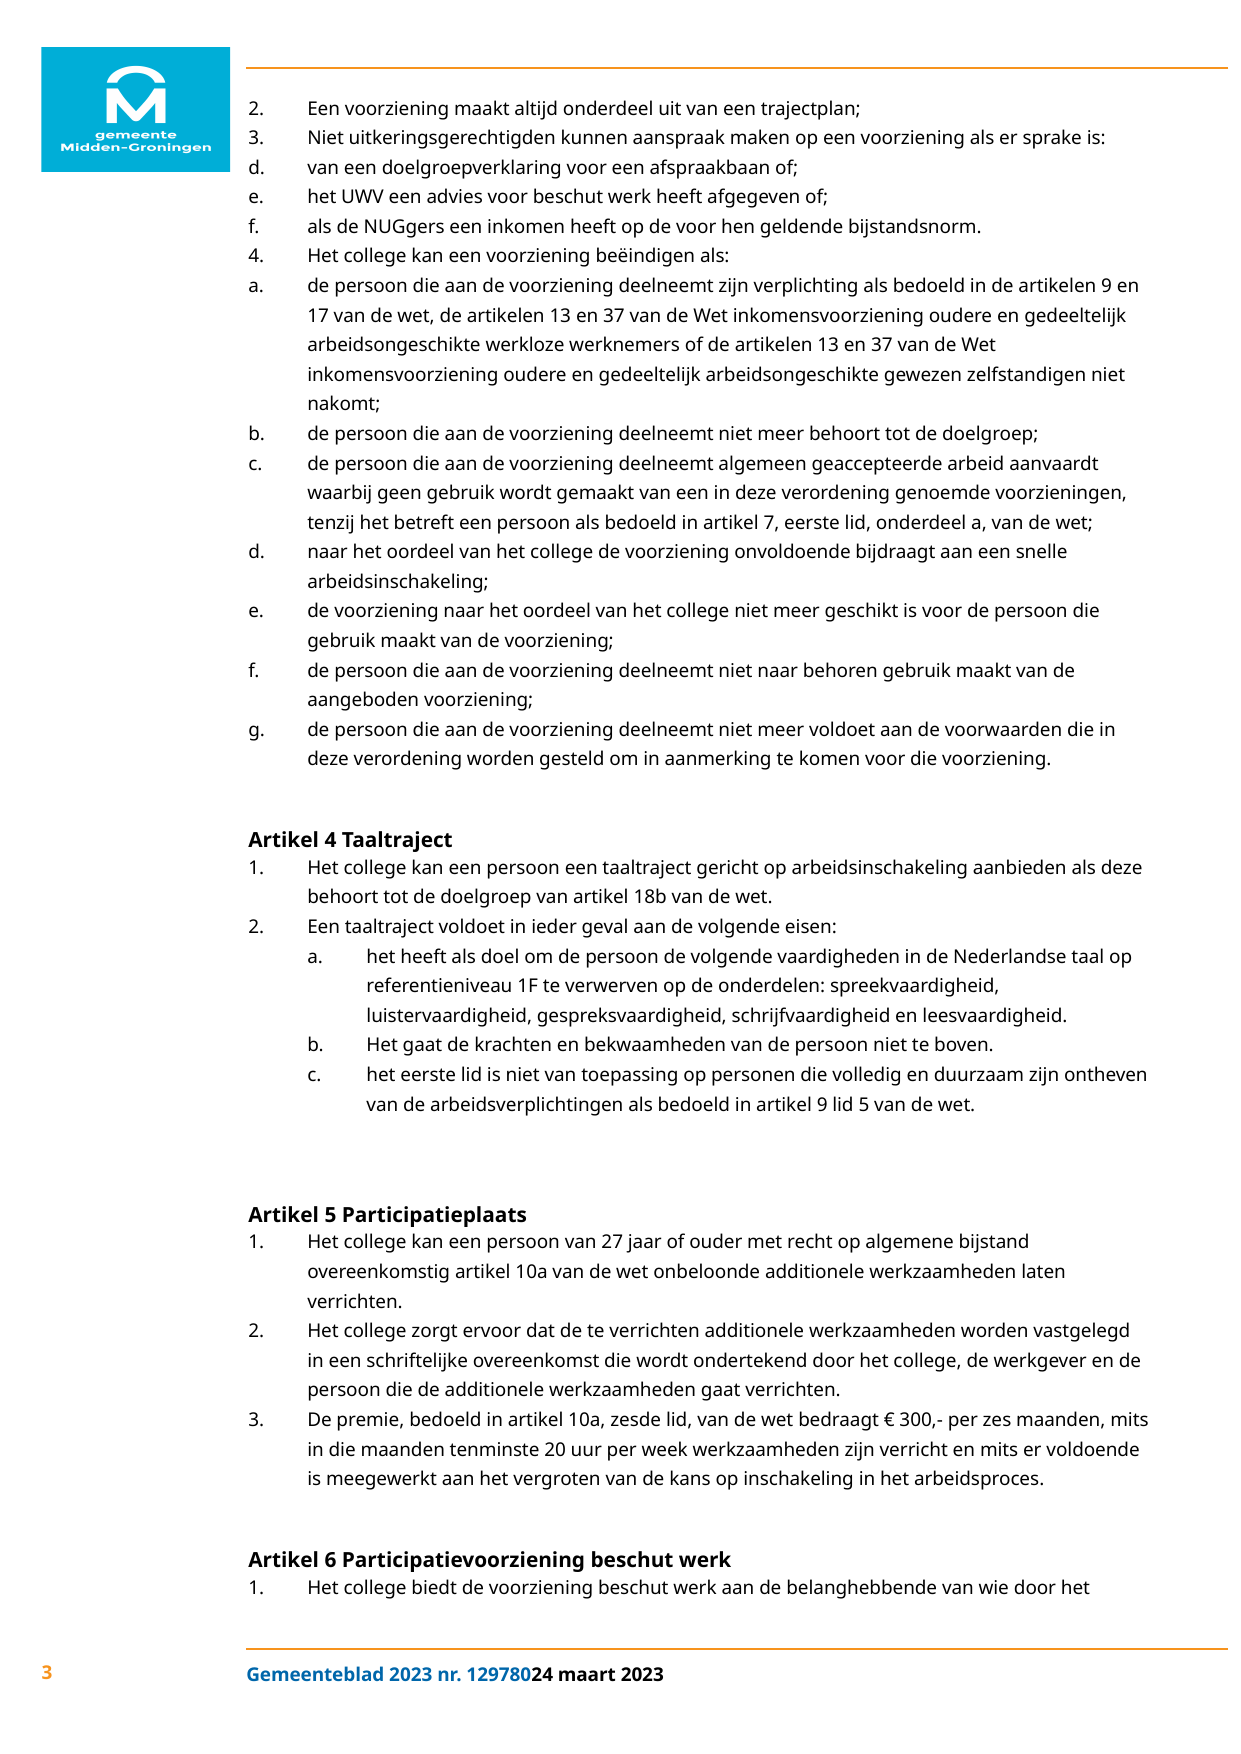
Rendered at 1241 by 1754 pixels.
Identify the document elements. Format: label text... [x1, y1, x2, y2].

list Het college kan een voorziening beëindigen als: [248, 243, 1152, 268]
text Artikel 4 Taaltraject [248, 826, 1152, 854]
text Artikel 5 Participatieplaats [248, 1200, 1152, 1229]
list de persoon die aan de voorziening deelneemt niet meer voldoet aan de voorwaarden die in deze verordening worden gesteld om in aanmerking te komen voor die voorziening. [248, 716, 1152, 771]
picture [184, 146, 190, 153]
list de voorziening naar het oordeel van het college niet meer geschikt is voor de persoon die gebruik maakt van de voorziening; [248, 598, 1152, 653]
list als de NUGgers een inkomen heeft op de voor hen geldende bijstandsnorm. [248, 213, 1152, 239]
list Het gaat de krachten en bekwaamheden van de persoon niet te boven. [307, 1032, 1152, 1057]
list de persoon die aan de voorziening deelneemt algemeen geaccepteerde arbeid aanvaardt waarbij geen gebruik wordt gemaakt van een in deze verordening genoemde voorzieningen, tenzij het betreft een persoon als bedoeld in artikel 7, eerste lid, onderdeel a, van de wet; [248, 450, 1152, 535]
list Niet uitkeringsgerechtigden kunnen aanspraak maken op een voorziening als er sprake is: [248, 124, 1152, 150]
list De premie, bedoeld in artikel 10a, zesde lid, van de wet bedraagt € 300,- per zes maanden, mits in die maanden tenminste 20 uur per week werkzaamheden zijn verricht en mits er voldoende is meegewerkt aan het vergroten van de kans op inschakeling in het arbeidsproces. [248, 1406, 1152, 1491]
text Artikel 6 Participatievoorziening beschut werk [248, 1545, 1152, 1574]
list Het college kan een persoon een taaltraject gericht op arbeidsinschakeling aanbieden als deze behoort tot de doelgroep van artikel 18b van de wet. [248, 854, 1152, 909]
picture [108, 66, 164, 82]
list het UWV een advies voor beschut werk heeft afgegeven of; [248, 183, 1152, 209]
list van een doelgroepverklaring voor een afspraakbaan of; [248, 154, 1152, 180]
list Een taaltraject voldoet in ieder geval aan de volgende eisen: [248, 913, 1152, 939]
list Een voorziening maakt altijd onderdeel uit van een trajectplan; [248, 95, 1152, 121]
list Het college zorgt ervoor dat de te verrichten additionele werkzaamheden worden vastgelegd in een schriftelijke overeenkomst die wordt ondertekend door het college, de werkgever en de persoon die de additionele werkzaamheden gaat verrichten. [248, 1317, 1152, 1402]
list de persoon die aan de voorziening deelneemt zijn verplichting als bedoeld in de artikelen 9 en 17 van de wet, de artikelen 13 en 37 van de Wet inkomensvoorziening oudere en gedeeltelijk arbeidsongeschikte werkloze werknemers of de artikelen 13 en 37 van de Wet inkomensvoorziening oudere en gedeeltelijk arbeidsongeschikte gewezen zelfstandigen niet nakomt; [248, 272, 1152, 416]
list de persoon die aan de voorziening deelneemt niet naar behoren gebruik maakt van de aangeboden voorziening; [248, 657, 1152, 712]
list Het college kan een persoon van 27 jaar of ouder met recht op algemene bijstand overeenkomstig artikel 10a van de wet onbeloonde additionele werkzaamheden laten verrichten. [248, 1229, 1152, 1314]
list het eerste lid is niet van toepassing op personen die volledig en duurzaam zijn ontheven van de arbeidsverplichtingen als bedoeld in artikel 9 lid 5 van de wet. [307, 1061, 1152, 1116]
list naar het oordeel van het college de voorziening onvoldoende bijdraagt aan een snelle arbeidsinschakeling; [248, 538, 1152, 594]
list het heeft als doel om de persoon de volgende vaardigheden in de Nederlandse taal op referentieniveau 1F te verwerven op de onderdelen: spreekvaardigheid, luistervaardigheid, gespreksvaardigheid, schrijfvaardigheid en leesvaardigheid. [307, 943, 1152, 1028]
list de persoon die aan de voorziening deelneemt niet meer behoort tot de doelgroep; [248, 420, 1152, 446]
picture [107, 89, 165, 122]
list Het college biedt de voorziening beschut werk aan de belanghebbende van wie door het [248, 1574, 1152, 1599]
